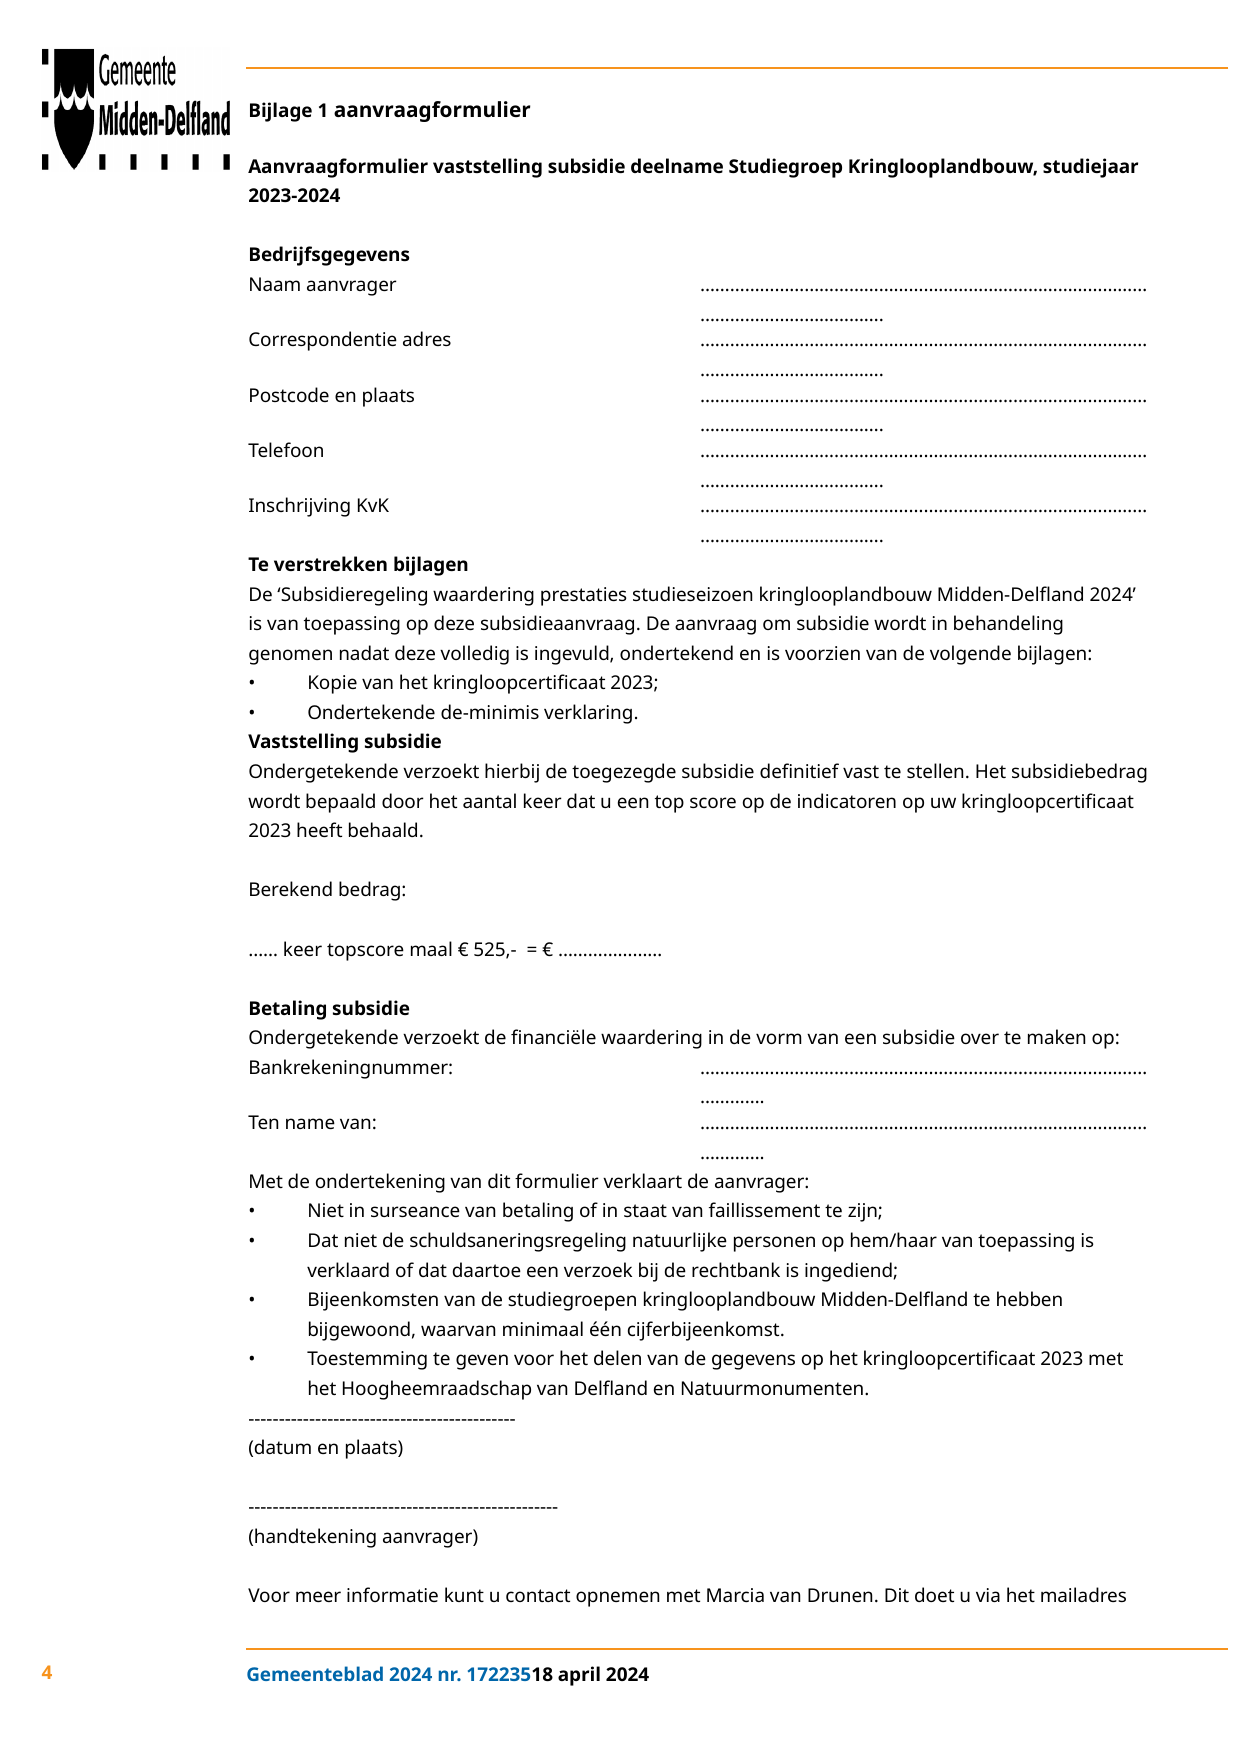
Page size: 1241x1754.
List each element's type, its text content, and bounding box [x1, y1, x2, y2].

text Aanvraagformulier vaststelling subsidie deelname Studiegroep Kringlooplandbouw, studiejaar 2023-2024 [248, 153, 1152, 208]
text Te verstrekken bijlagen [248, 551, 1152, 577]
text Met de ondertekening van dit formulier verklaart de aanvrager: [248, 1168, 1152, 1194]
table_cell Postcode en plaats [248, 382, 700, 437]
text Ondergetekende verzoekt hierbij de toegezegde subsidie definitief vast te stellen. Het subsidiebedrag wordt bepaald door het aantal keer dat u een top score op de indicatoren op uw kringloopcertificaat 2023 heeft behaald. [248, 758, 1152, 843]
list Niet in surseance van betaling of in staat van faillissement te zijn; [248, 1198, 1152, 1223]
text Bijlage 1 aanvraagformulier [248, 95, 1152, 123]
list Dat niet de schuldsaneringsregeling natuurlijke personen op hem/haar van toepassing is verklaard of dat daartoe een verzoek bij de rechtbank is ingediend; [248, 1227, 1152, 1282]
table_cell ………………………………………………………………………………………………………………. [700, 493, 1152, 548]
picture [41, 47, 231, 172]
text Ondergetekende verzoekt de financiële waardering in de vorm van een subsidie over te maken op: [248, 1024, 1152, 1050]
text De ‘Subsidieregeling waardering prestaties studieseizoen kringlooplandbouw Midden-Delfland 2024’ is van toepassing op deze subsidieaanvraag. De aanvraag om subsidie wordt in behandeling genomen nadat deze volledig is ingevuld, ondertekend en is voorzien van de volgende bijlagen: [248, 581, 1152, 666]
text --------------------------------------------------- [248, 1493, 1152, 1519]
text Bedrijfsgegevens [248, 242, 1152, 267]
text (datum en plaats) [248, 1434, 1152, 1460]
table_cell Ten name van: [248, 1110, 700, 1165]
list Toestemming te geven voor het delen van de gegevens op het kringloopcertificaat 2023 met het Hoogheemraadschap van Delfland en Natuurmonumenten. [248, 1346, 1152, 1401]
table_cell ………………………………………………………………………………………………………………. [700, 437, 1152, 493]
table_cell Inschrijving KvK [248, 493, 700, 548]
table_header Naam aanvrager [248, 271, 700, 327]
table_header Bankrekeningnummer: [248, 1054, 700, 1109]
list Kopie van het kringloopcertificaat 2023; [248, 669, 1152, 695]
text Betaling subsidie [248, 995, 1152, 1021]
text -------------------------------------------- [248, 1405, 1152, 1430]
table_cell ………………………………………………………………………………………………………………. [700, 327, 1152, 382]
table_cell ………………………………………………………………………………………………………………. [700, 382, 1152, 437]
list Bijeenkomsten van de studiegroepen kringlooplandbouw Midden-Delfland te hebben bijgewoond, waarvan minimaal één cijferbijeenkomst. [248, 1286, 1152, 1342]
table_cell …………………………………………………………………………………………. [700, 1110, 1152, 1165]
text …… keer topscore maal € 525,- = € ………………… [248, 936, 1152, 961]
text (handtekening aanvrager) [248, 1523, 1152, 1549]
table_header …………………………………………………………………………………………. [700, 1054, 1152, 1109]
table_header ………………………………………………………………………………………………………………. [700, 271, 1152, 327]
table_cell Correspondentie adres [248, 327, 700, 382]
table_cell Telefoon [248, 437, 700, 493]
text Vaststelling subsidie [248, 729, 1152, 754]
text Berekend bedrag: [248, 877, 1152, 902]
list Ondertekende de-minimis verklaring. [248, 699, 1152, 725]
text Voor meer informatie kunt u contact opnemen met Marcia van Drunen. Dit doet u via het mailadres [248, 1582, 1152, 1608]
